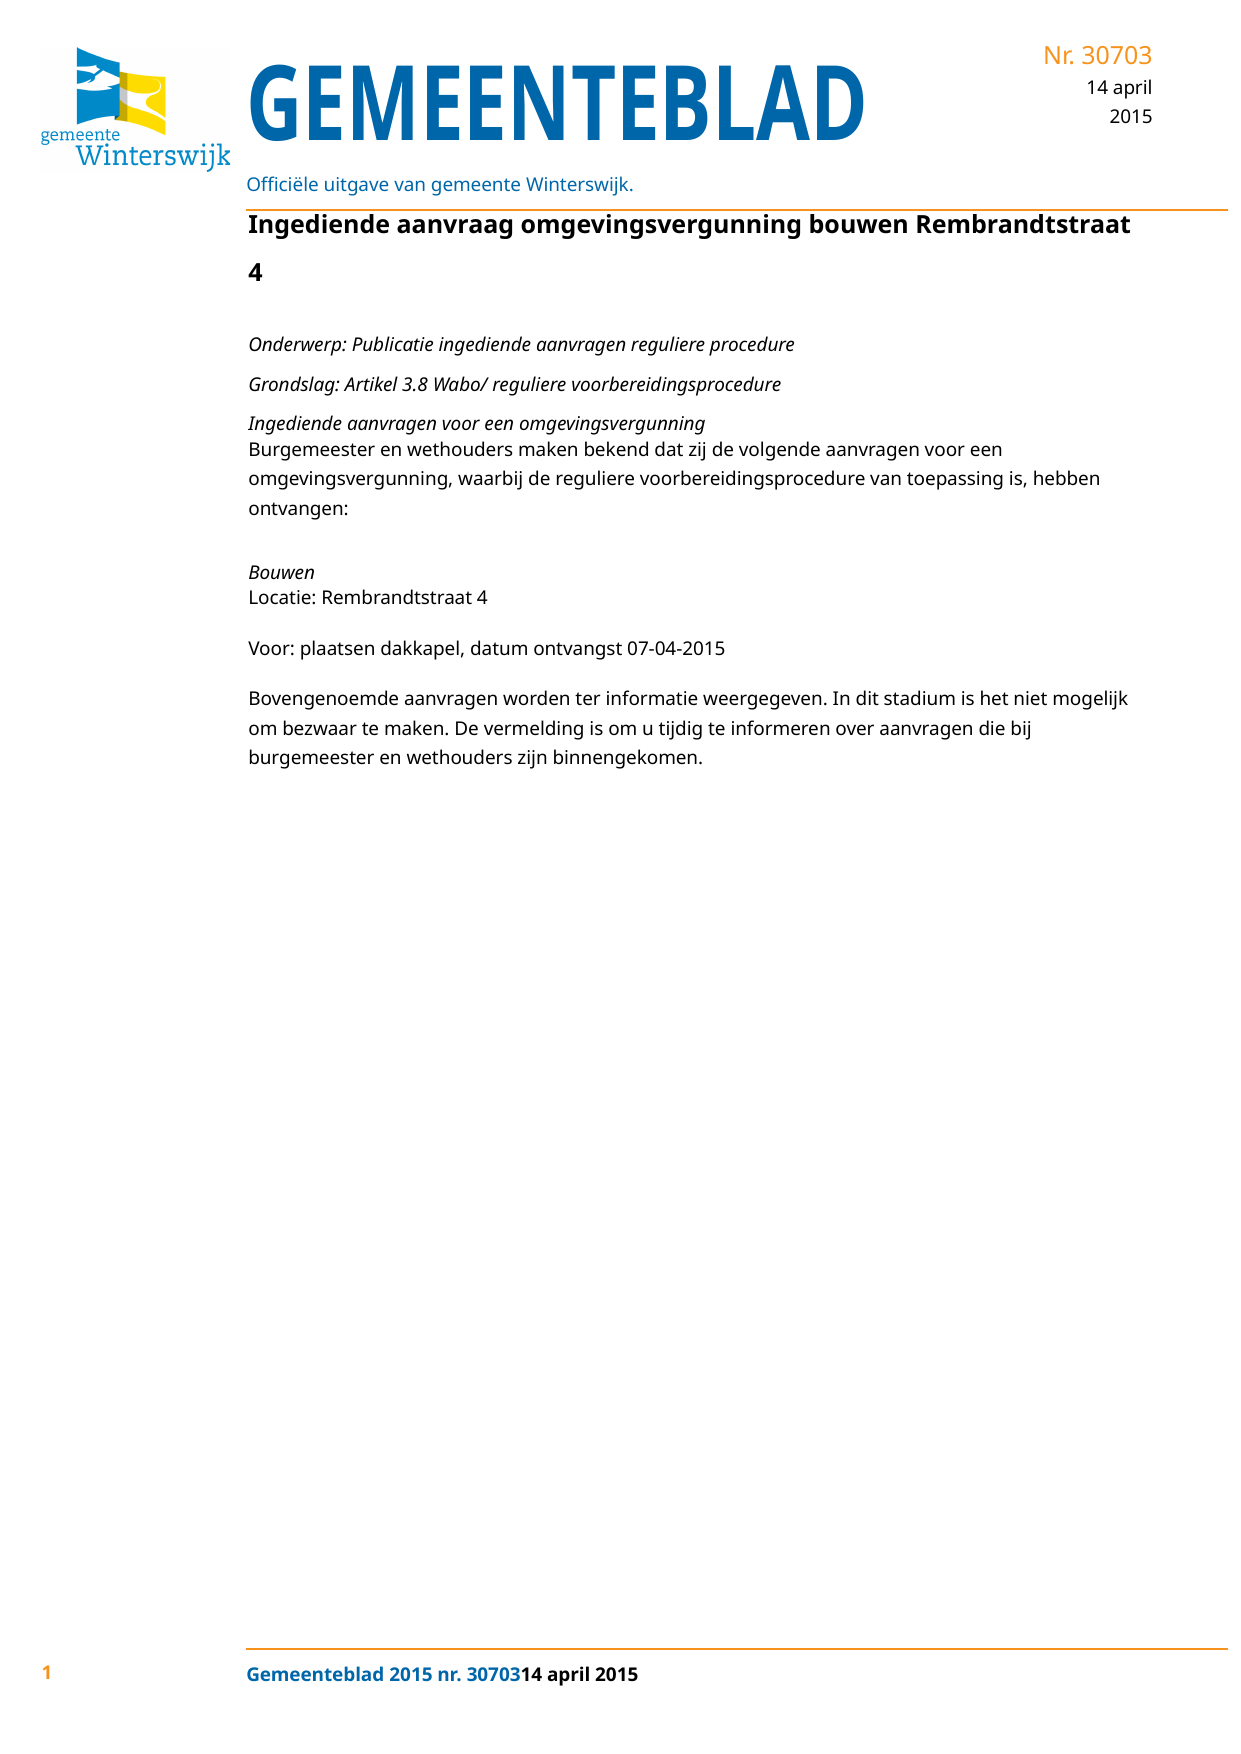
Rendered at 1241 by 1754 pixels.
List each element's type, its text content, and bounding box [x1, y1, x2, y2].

text Bovengenoemde aanvragen worden ter informatie weergegeven. In dit stadium is het niet mogelijk om bezwaar te maken. De vermelding is om u tijdig te informeren over aanvragen die bij burgemeester en wethouders zijn binnengekomen. [248, 685, 1152, 770]
text Grondslag: Artikel 3.8 Wabo/ reguliere voorbereidingsprocedure [248, 371, 1152, 396]
picture [41, 47, 231, 172]
text Ingediende aanvragen voor een omgevingsvergunning [248, 410, 1152, 436]
text Locatie: Rembrandtstraat 4 [248, 584, 1152, 610]
text Burgemeester en wethouders maken bekend dat zij de volgende aanvragen voor een omgevingsvergunning, waarbij de reguliere voorbereidingsprocedure van toepassing is, hebben ontvangen: [248, 436, 1152, 521]
text Voor: plaatsen dakkapel, datum ontvangst 07-04-2015 [248, 635, 1152, 661]
text Onderwerp: Publicatie ingediende aanvragen reguliere procedure [248, 331, 1152, 357]
text Bouwen [248, 559, 1152, 584]
text Ingediende aanvraag omgevingsvergunning bouwen Rembrandtstraat 4 [248, 211, 1152, 288]
picture [225, 153, 231, 162]
